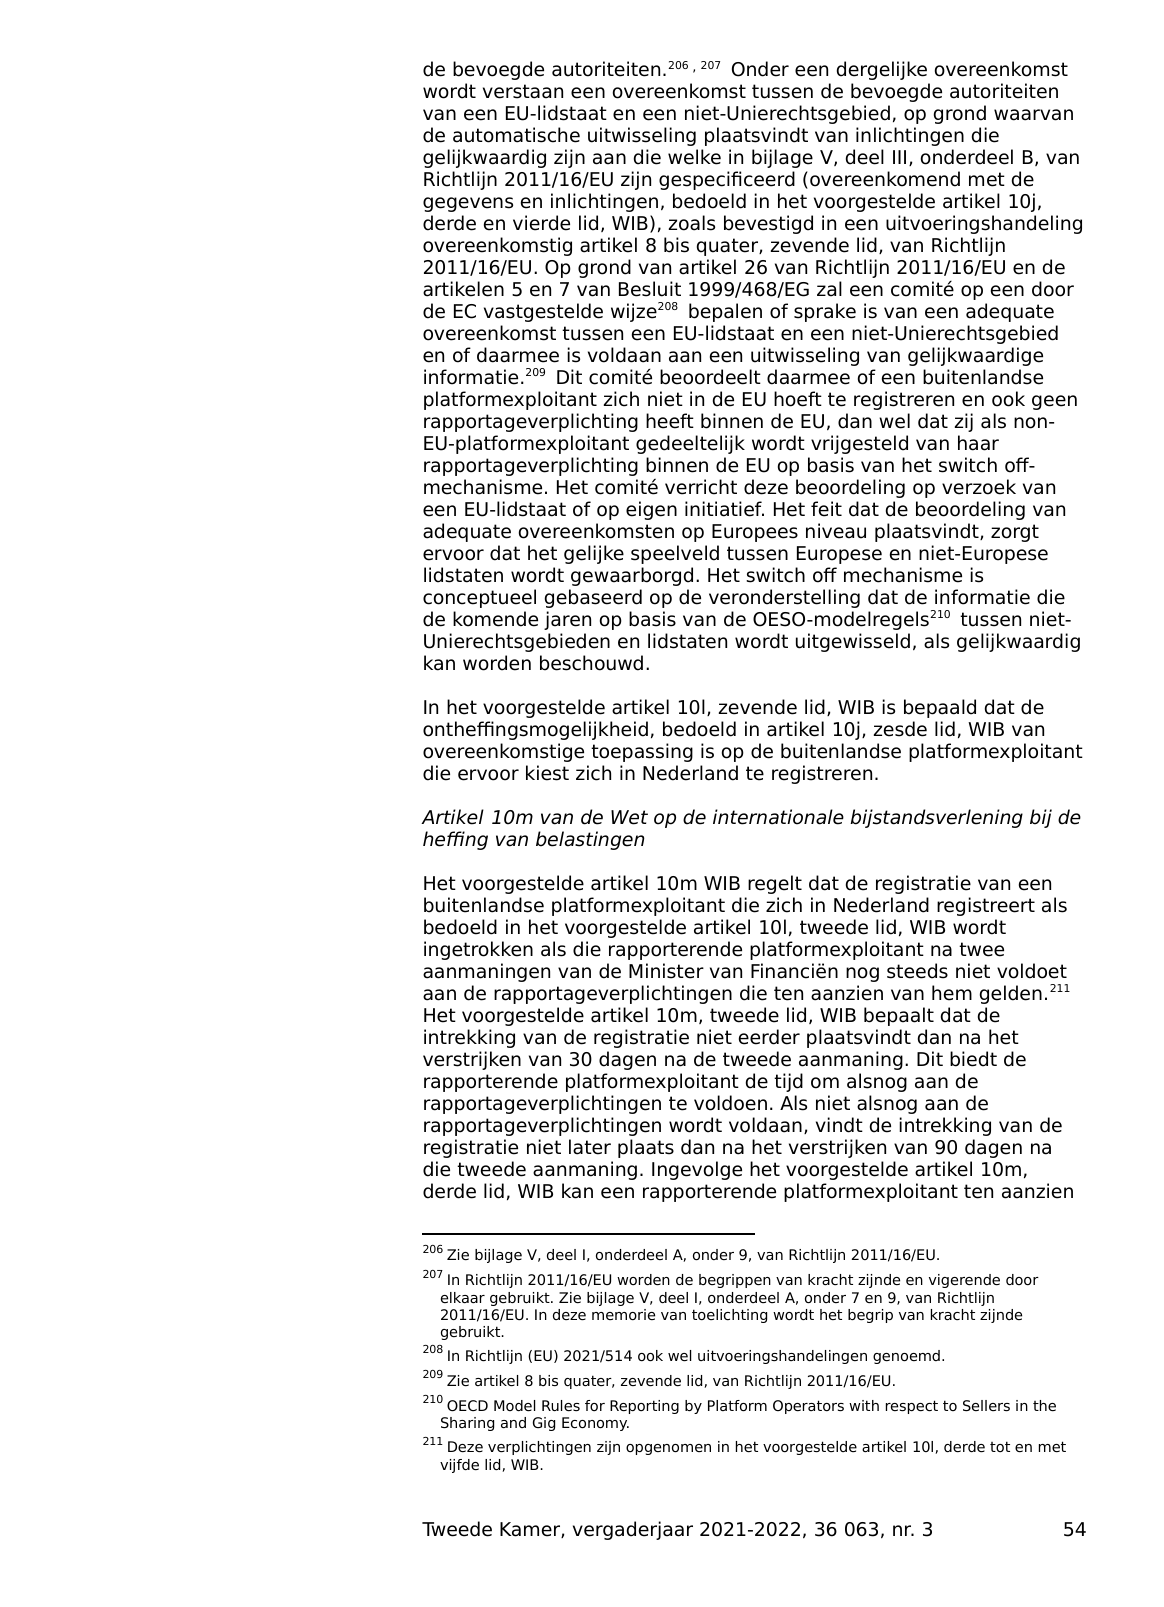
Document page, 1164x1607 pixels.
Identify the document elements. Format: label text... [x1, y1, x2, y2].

text In Richtlijn 2011/16/EU worden de begrippen van kracht zijnde en vigerende door elkaar gebruikt. Zie bijlage V, deel I, onderdeel A, onder 7 en 9, van Richtlijn 2011/16/EU. In deze memorie van toelichting wordt het begrip van kracht zijnde gebruikt. [422, 1268, 1087, 1341]
text Zie artikel 8 bis quater, zevende lid, van Richtlijn 2011/16/EU. [422, 1368, 1087, 1391]
text Het voorgestelde artikel 10m WIB regelt dat de registratie van een buitenlandse platformexploitant die zich in Nederland registreert als bedoeld in het voorgestelde artikel 10l, tweede lid, WIB wordt ingetrokken als die rapporterende platformexploitant na twee aanmaningen van de Minister van Financiën nog steeds niet voldoet aan de rapportageverplichtingen die ten aanzien van hem gelden. Het voorgestelde artikel 10m, tweede lid, WIB bepaalt dat de intrekking van de registratie niet eerder plaatsvindt dan na het verstrijken van 30 dagen na de tweede aanmaning. Dit biedt de rapporterende platformexploitant de tijd om alsnog aan de rapportageverplichtingen te voldoen. Als niet alsnog aan de rapportageverplichtingen wordt voldaan, vindt de intrekking van de registratie niet later plaats dan na het verstrijken van 90 dagen na die tweede aanmaning. Ingevolge het voorgestelde artikel 10m, derde lid, WIB kan een rapporterende platformexploitant ten aanzien [422, 873, 1087, 1203]
text Zie bijlage V, deel I, onderdeel A, onder 9, van Richtlijn 2011/16/EU. [422, 1243, 1087, 1265]
text de bevoegde autoriteiten., Onder een dergelijke overeenkomst wordt verstaan een overeenkomst tussen de bevoegde autoriteiten van een EU-lidstaat en een niet-Unierechtsgebied, op grond waarvan de automatische uitwisseling plaatsvindt van inlichtingen die gelijkwaardig zijn aan die welke in bijlage V, deel III, onderdeel B, van Richtlijn 2011/16/EU zijn gespecificeerd (overeenkomend met de gegevens en inlichtingen, bedoeld in het voorgestelde artikel 10j, derde en vierde lid, WIB), zoals bevestigd in een uitvoeringshandeling overeenkomstig artikel 8 bis quater, zevende lid, van Richtlijn 2011/16/EU. Op grond van artikel 26 van Richtlijn 2011/16/EU en de artikelen 5 en 7 van Besluit 1999/468/EG zal een comité op een door de EC vastgestelde wijze bepalen of sprake is van een adequate overeenkomst tussen een EU-lidstaat en een niet-Unierechtsgebied en of daarmee is voldaan aan een uitwisseling van gelijkwaardige informatie. Dit comité beoordeelt daarmee of een buitenlandse platformexploitant zich niet in de EU hoeft te registreren en ook geen rapportageverplichting heeft binnen de EU, dan wel dat zij als non-EU-platformexploitant gedeeltelijk wordt vrijgesteld van haar rapportageverplichting binnen de EU op basis van het switch off-mechanisme. Het comité verricht deze beoordeling op verzoek van een EU-lidstaat of op eigen initiatief. Het feit dat de beoordeling van adequate overeenkomsten op Europees niveau plaatsvindt, zorgt ervoor dat het gelijke speelveld tussen Europese en niet-Europese lidstaten wordt gewaarborgd. Het switch off mechanisme is conceptueel gebaseerd op de veronderstelling dat de informatie die de komende jaren op basis van de OESO-modelregels tussen niet-Unierechtsgebieden en lidstaten wordt uitgewisseld, als gelijkwaardig kan worden beschouwd. [422, 59, 1087, 674]
text Deze verplichtingen zijn opgenomen in het voorgestelde artikel 10l, derde tot en met vijfde lid, WIB. [422, 1435, 1087, 1474]
text In het voorgestelde artikel 10l, zevende lid, WIB is bepaald dat de ontheffingsmogelijkheid, bedoeld in artikel 10j, zesde lid, WIB van overeenkomstige toepassing is op de buitenlandse platformexploitant die ervoor kiest zich in Nederland te registreren. [422, 697, 1087, 784]
subtitle Artikel 10m van de Wet op de internationale bijstandsverlening bij de heffing van belastingen [422, 807, 1087, 851]
text In Richtlijn (EU) 2021/514 ook wel uitvoeringshandelingen genoemd. [422, 1343, 1087, 1366]
text OECD Model Rules for Reporting by Platform Operators with respect to Sellers in the Sharing and Gig Economy. [422, 1393, 1087, 1432]
